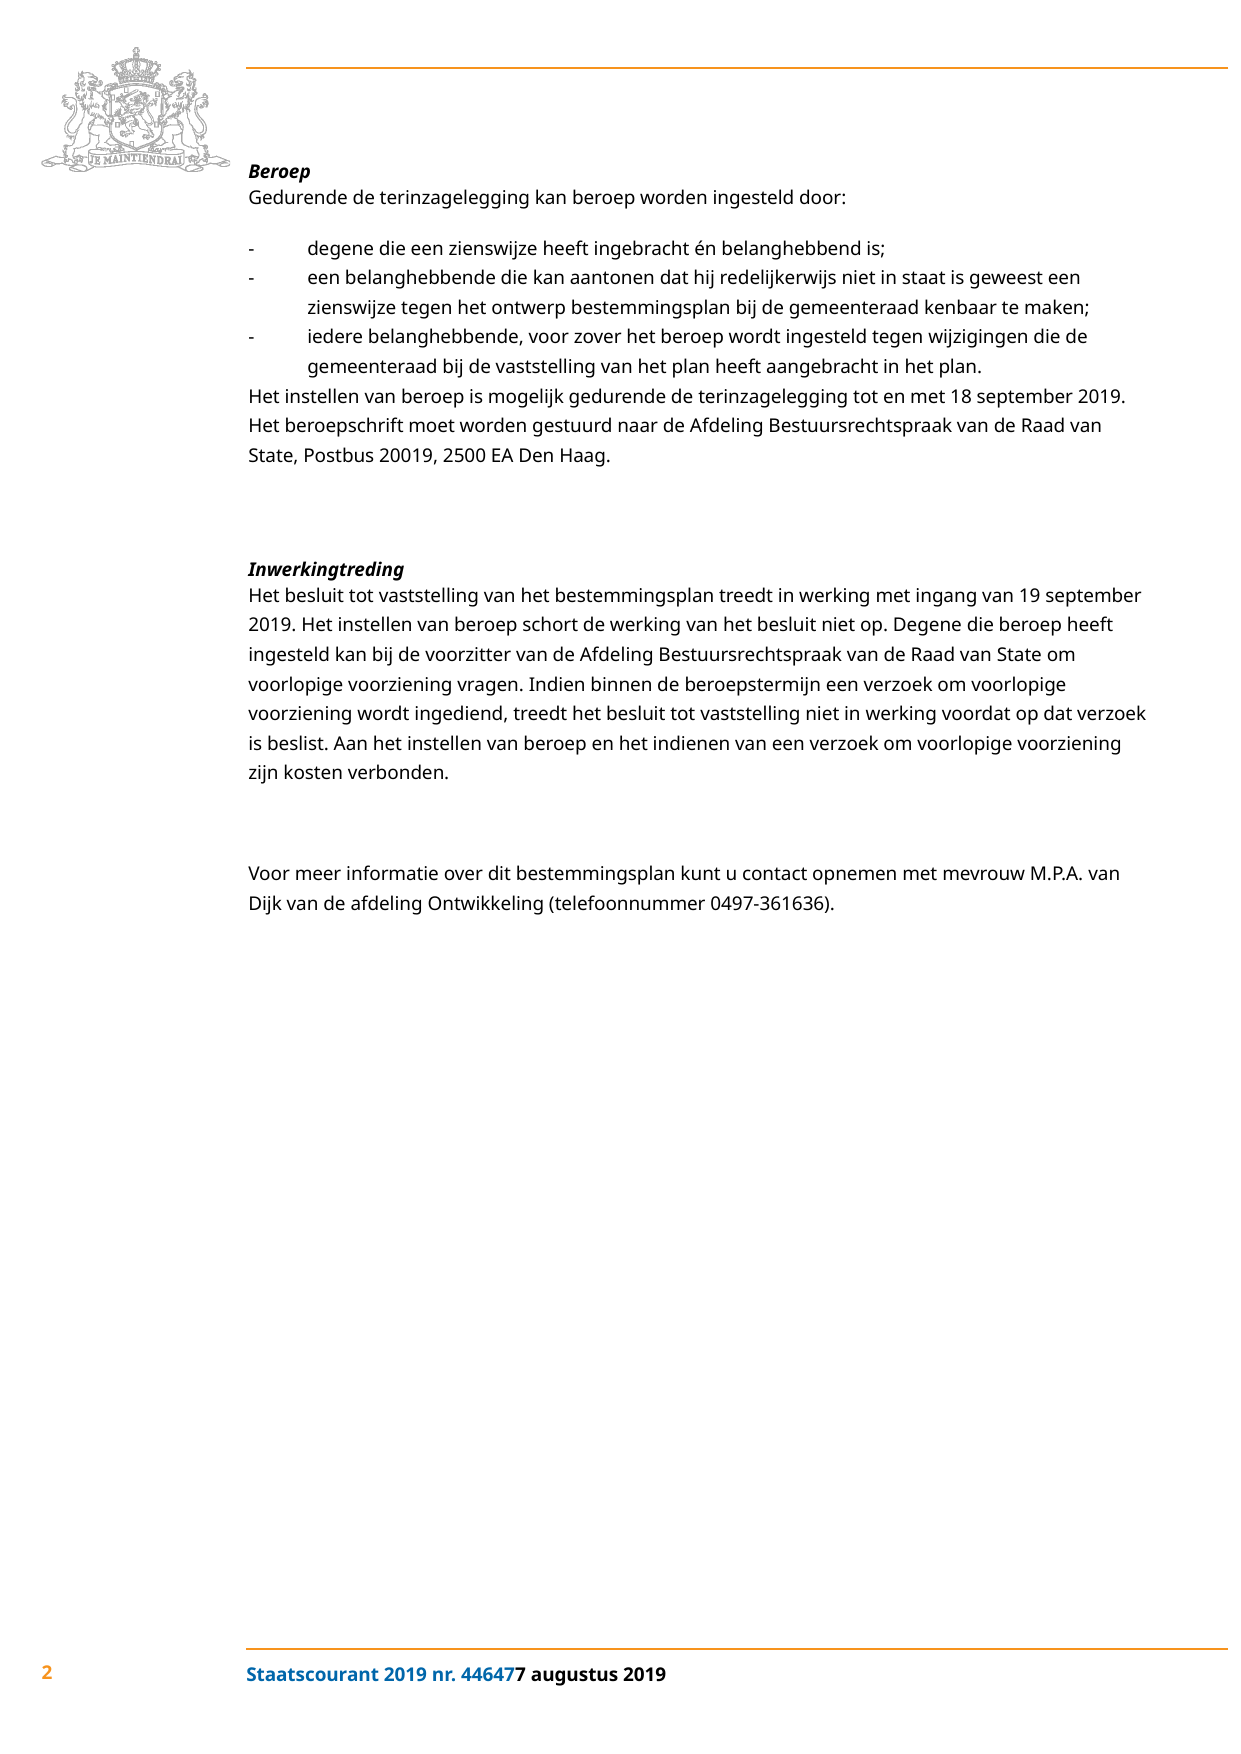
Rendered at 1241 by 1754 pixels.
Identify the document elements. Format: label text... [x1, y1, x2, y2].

list iedere belanghebbende, voor zover het beroep wordt ingesteld tegen wijzigingen die de gemeenteraad bij de vaststelling van het plan heeft aangebracht in het plan. [248, 324, 1152, 379]
text Beroep [248, 159, 1152, 184]
text Het instellen van beroep is mogelijk gedurende de terinzagelegging tot en met 18 september 2019. Het beroepschrift moet worden gestuurd naar de Afdeling Bestuursrechtspraak van de Raad van State, Postbus 20019, 2500 EA Den Haag. [248, 383, 1152, 468]
text Gedurende de terinzagelegging kan beroep worden ingesteld door: [248, 184, 1152, 210]
list een belanghebbende die kan aantonen dat hij redelijkerwijs niet in staat is geweest een zienswijze tegen het ontwerp bestemmingsplan bij de gemeenteraad kenbaar te maken; [248, 264, 1152, 320]
text Het besluit tot vaststelling van het bestemmingsplan treedt in werking met ingang van 19 september 2019. Het instellen van beroep schort de werking van het besluit niet op. Degene die beroep heeft ingesteld kan bij de voorzitter van de Afdeling Bestuursrechtspraak van de Raad van State om voorlopige voorziening vragen. Indien binnen de beroepstermijn een verzoek om voorlopige voorziening wordt ingediend, treedt het besluit tot vaststelling niet in werking voordat op dat verzoek is beslist. Aan het instellen van beroep en het indienen van een verzoek om voorlopige voorziening zijn kosten verbonden. [248, 582, 1152, 785]
text Inwerkingtreding [248, 556, 1152, 582]
picture [41, 47, 231, 172]
text Voor meer informatie over dit bestemmingsplan kunt u contact opnemen met mevrouw M.P.A. van Dijk van de afdeling Ontwikkeling (telefoonnummer 0497-361636). [248, 860, 1152, 916]
list degene die een zienswijze heeft ingebracht én belanghebbend is; [248, 235, 1152, 261]
